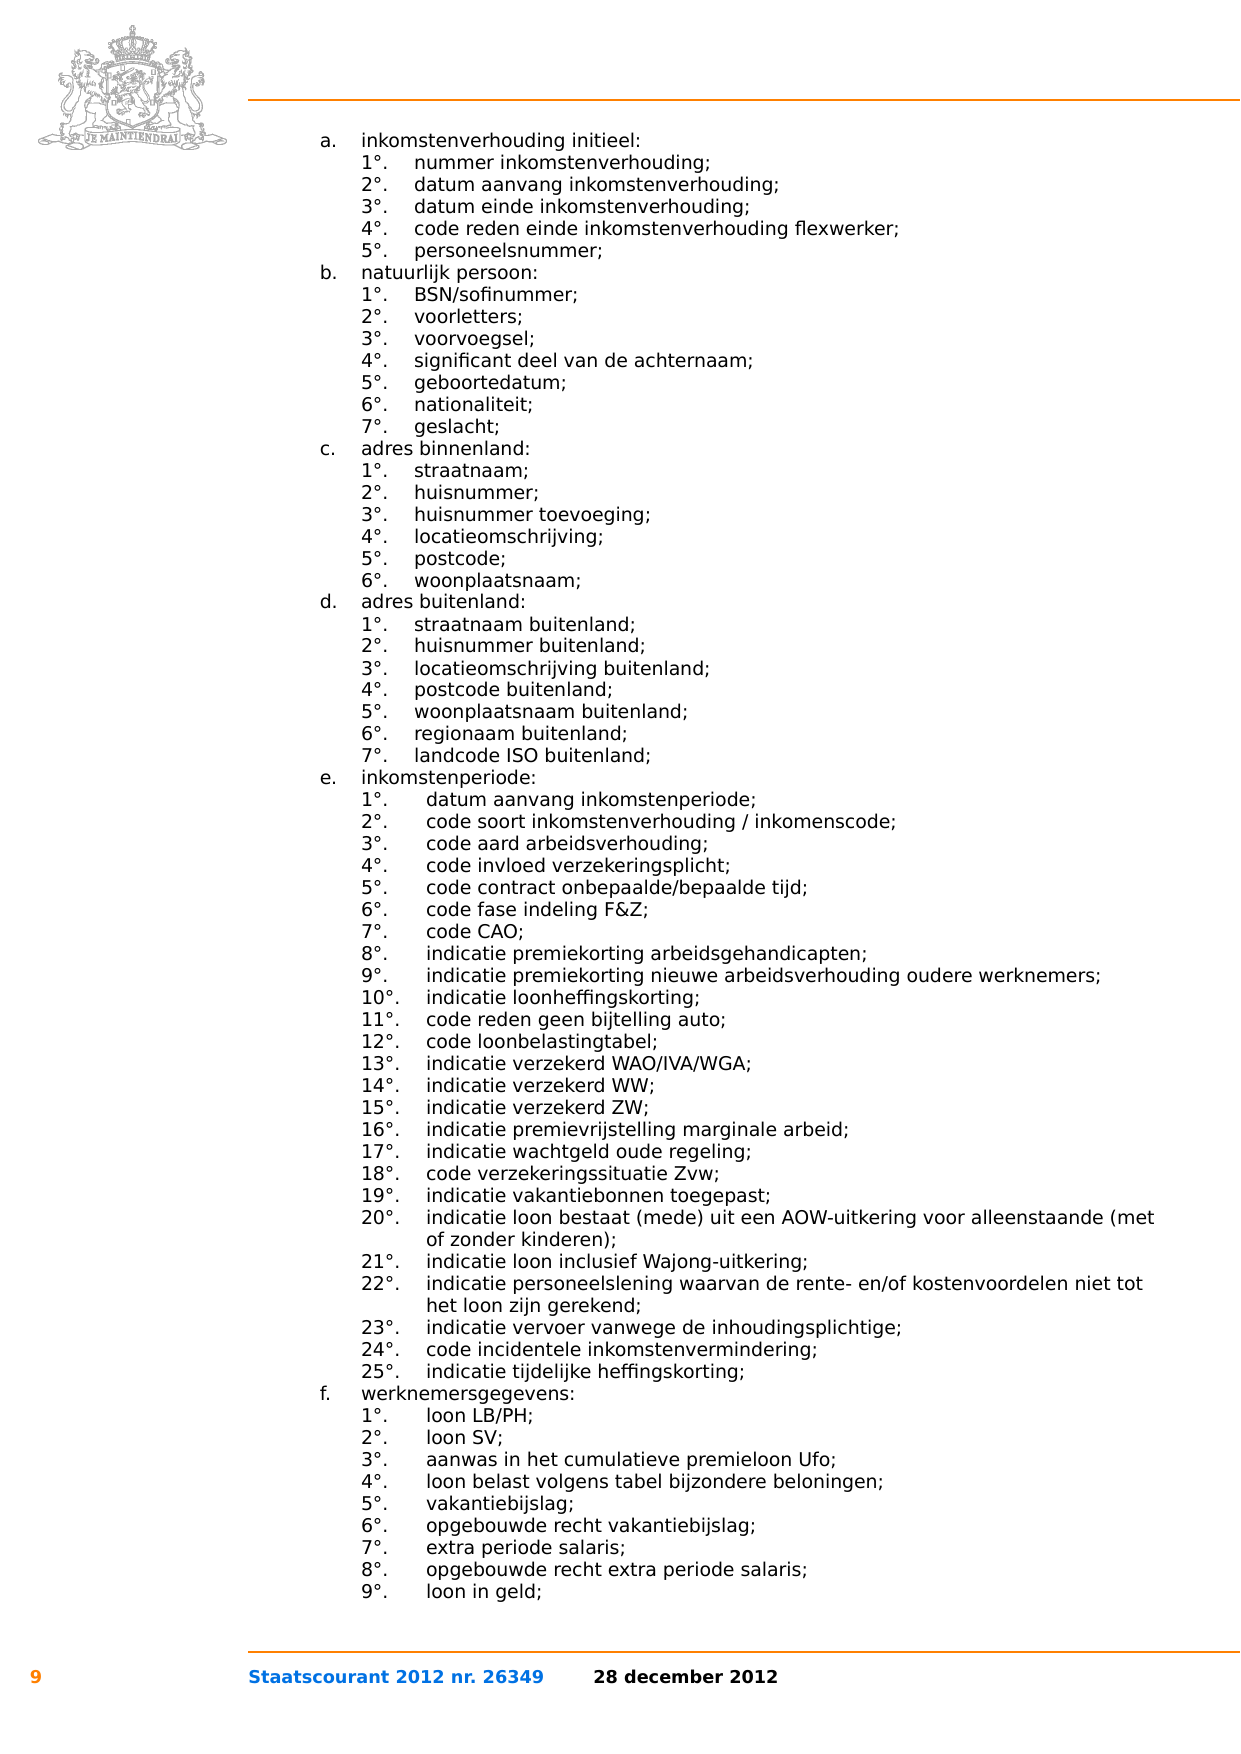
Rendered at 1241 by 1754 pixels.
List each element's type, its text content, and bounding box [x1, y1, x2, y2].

text 6°. code fase indeling F&Z; [361, 899, 1163, 921]
text 1°. straatnaam buitenland; [361, 613, 1163, 635]
text 2°. huisnummer buitenland; [361, 635, 1163, 657]
text 11°. code reden geen bijtelling auto; [361, 1009, 1163, 1031]
text 1°. nummer inkomstenverhouding; [361, 152, 1163, 174]
text 5°. postcode; [361, 547, 1163, 569]
text 4°. significant deel van de achternaam; [361, 350, 1163, 372]
text 20°. indicatie loon bestaat (mede) uit een AOW-uitkering voor alleenstaande (met of zonder kinderen); [361, 1207, 1163, 1251]
text 5°. geboortedatum; [361, 372, 1163, 394]
text 19°. indicatie vakantiebonnen toegepast; [361, 1185, 1163, 1207]
text 3°. voorvoegsel; [361, 328, 1163, 350]
text 5°. personeelsnummer; [361, 240, 1163, 262]
text 3°. code aard arbeidsverhouding; [361, 833, 1163, 855]
text 1°. datum aanvang inkomstenperiode; [361, 789, 1163, 811]
text 8°. opgebouwde recht extra periode salaris; [361, 1558, 1163, 1581]
text 2°. voorletters; [361, 306, 1163, 328]
text 4°. code invloed verzekeringsplicht; [361, 855, 1163, 877]
text 6°. regionaam buitenland; [361, 723, 1163, 745]
text 2°. datum aanvang inkomstenverhouding; [361, 174, 1163, 196]
text 4°. postcode buitenland; [361, 679, 1163, 701]
text 23°. indicatie vervoer vanwege de inhoudingsplichtige; [361, 1317, 1163, 1339]
text 4°. locatieomschrijving; [361, 526, 1163, 547]
text 6°. woonplaatsnaam; [361, 569, 1163, 591]
text 5°. code contract onbepaalde/bepaalde tijd; [361, 877, 1163, 899]
text 2°. loon SV; [361, 1427, 1163, 1449]
text f. werknemersgegevens: [319, 1383, 1163, 1405]
text 7°. landcode ISO buitenland; [361, 745, 1163, 767]
text 2°. code soort inkomstenverhouding / inkomenscode; [361, 811, 1163, 833]
text 2°. huisnummer; [361, 482, 1163, 503]
text 9°. loon in geld; [361, 1581, 1163, 1602]
text 1°. straatnaam; [361, 459, 1163, 482]
picture [38, 25, 227, 150]
text 4°. loon belast volgens tabel bijzondere beloningen; [361, 1471, 1163, 1493]
text d. adres buitenland: [319, 591, 1163, 613]
text 9°. indicatie premiekorting nieuwe arbeidsverhouding oudere werknemers; [361, 965, 1163, 987]
text e. inkomstenperiode: [319, 767, 1163, 789]
text 6°. opgebouwde recht vakantiebijslag; [361, 1514, 1163, 1537]
text 22°. indicatie personeelslening waarvan de rente- en/of kostenvoordelen niet tot het loon zijn gerekend; [361, 1273, 1163, 1317]
text 13°. indicatie verzekerd WAO/IVA/WGA; [361, 1053, 1163, 1075]
text 6°. nationaliteit; [361, 394, 1163, 416]
text b. natuurlijk persoon: [319, 262, 1163, 284]
text 10°. indicatie loonheffingskorting; [361, 987, 1163, 1009]
text 7°. extra periode salaris; [361, 1537, 1163, 1558]
text 5°. woonplaatsnaam buitenland; [361, 701, 1163, 723]
text 12°. code loonbelastingtabel; [361, 1031, 1163, 1053]
text 3°. locatieomschrijving buitenland; [361, 657, 1163, 679]
text 4°. code reden einde inkomstenverhouding flexwerker; [361, 218, 1163, 240]
text c. adres binnenland: [319, 438, 1163, 459]
text 16°. indicatie premievrijstelling marginale arbeid; [361, 1119, 1163, 1141]
text 8°. indicatie premiekorting arbeidsgehandicapten; [361, 943, 1163, 965]
text a. inkomstenverhouding initieel: [319, 130, 1163, 152]
text 14°. indicatie verzekerd WW; [361, 1075, 1163, 1097]
text 7°. code CAO; [361, 921, 1163, 943]
text 7°. geslacht; [361, 416, 1163, 438]
text 17°. indicatie wachtgeld oude regeling; [361, 1141, 1163, 1163]
text 1°. BSN/sofinummer; [361, 284, 1163, 306]
text 3°. datum einde inkomstenverhouding; [361, 196, 1163, 218]
text 25°. indicatie tijdelijke heffingskorting; [361, 1361, 1163, 1383]
text 3°. aanwas in het cumulatieve premieloon Ufo; [361, 1449, 1163, 1471]
text 21°. indicatie loon inclusief Wajong-uitkering; [361, 1251, 1163, 1273]
text 3°. huisnummer toevoeging; [361, 503, 1163, 526]
text 15°. indicatie verzekerd ZW; [361, 1097, 1163, 1119]
text 1°. loon LB/PH; [361, 1405, 1163, 1427]
text 18°. code verzekeringssituatie Zvw; [361, 1163, 1163, 1185]
text 24°. code incidentele inkomstenvermindering; [361, 1339, 1163, 1361]
text 5°. vakantiebijslag; [361, 1493, 1163, 1514]
